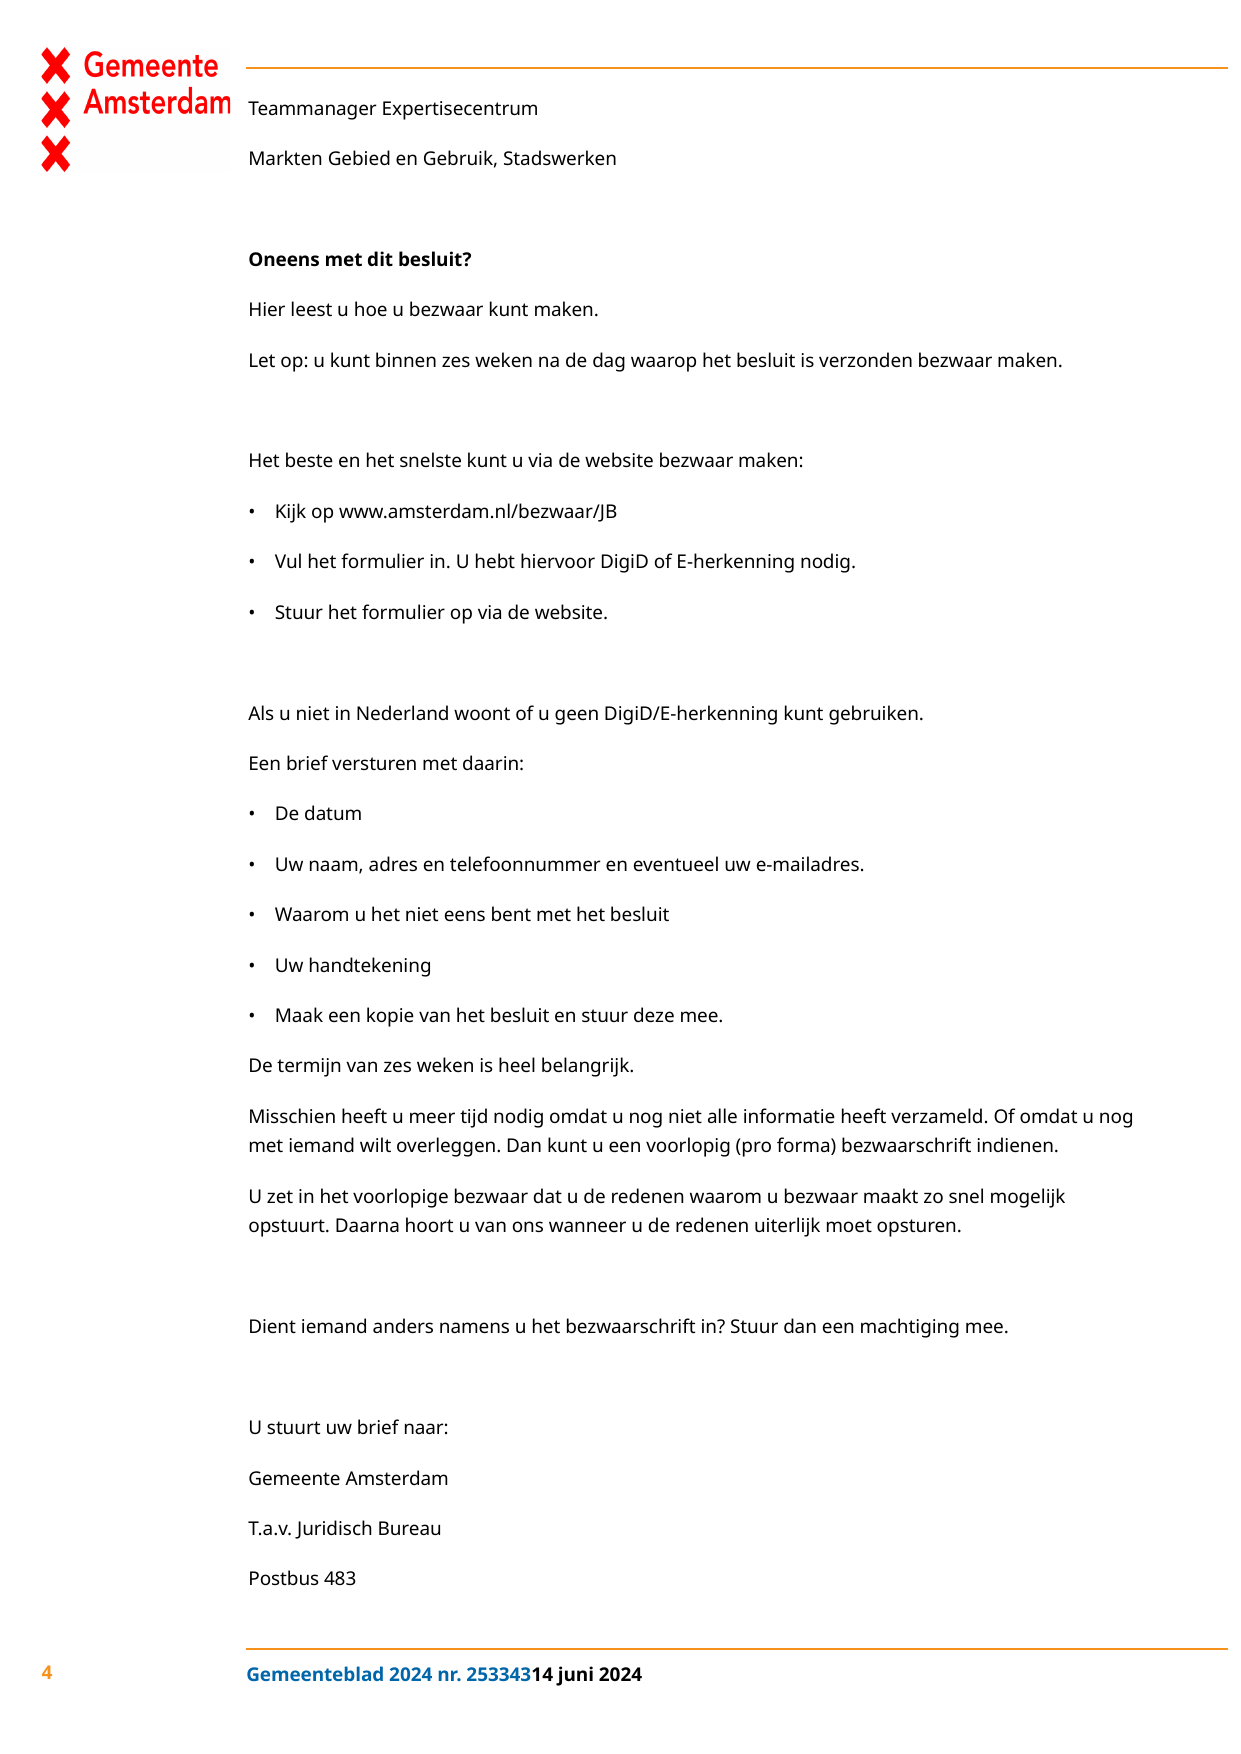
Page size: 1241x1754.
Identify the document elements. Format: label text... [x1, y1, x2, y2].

text Als u niet in Nederland woont of u geen DigiD/E-herkenning kunt gebruiken. [248, 700, 1152, 726]
text Postbus 483 [248, 1566, 1152, 1591]
text • Kijk op www.amsterdam.nl/bezwaar/JB [248, 498, 1152, 524]
text Teammanager Expertisecentrum [248, 95, 1152, 121]
text Markten Gebied en Gebruik, Stadswerken [248, 145, 1152, 171]
text • Stuur het formulier op via de website. [248, 599, 1152, 625]
text U stuurt uw brief naar: [248, 1414, 1152, 1440]
text Dient iemand anders namens u het bezwaarschrift in? Stuur dan een machtiging mee. [248, 1313, 1152, 1339]
text • Maak een kopie van het besluit en stuur deze mee. [248, 1002, 1152, 1028]
text • Uw handtekening [248, 952, 1152, 978]
text • Uw naam, adres en telefoonnummer en eventueel uw e-mailadres. [248, 851, 1152, 877]
text • Vul het formulier in. U hebt hiervoor DigiD of E-herkenning nodig. [248, 548, 1152, 574]
text U zet in het voorlopige bezwaar dat u de redenen waarom u bezwaar maakt zo snel mogelijk opstuurt. Daarna hoort u van ons wanneer u de redenen uiterlijk moet opsturen. [248, 1183, 1152, 1238]
text • De datum [248, 801, 1152, 826]
text • Waarom u het niet eens bent met het besluit [248, 901, 1152, 927]
text Het beste en het snelste kunt u via de website bezwaar maken: [248, 448, 1152, 473]
text T.a.v. Juridisch Bureau [248, 1515, 1152, 1541]
text Een brief versturen met daarin: [248, 750, 1152, 776]
text Hier leest u hoe u bezwaar kunt maken. [248, 296, 1152, 322]
text De termijn van zes weken is heel belangrijk. [248, 1053, 1152, 1078]
picture [41, 47, 231, 172]
text Misschien heeft u meer tijd nodig omdat u nog niet alle informatie heeft verzameld. Of omdat u nog met iemand wilt overleggen. Dan kunt u een voorlopig (pro forma) bezwaarschrift indienen. [248, 1103, 1152, 1158]
text Gemeente Amsterdam [248, 1465, 1152, 1491]
text Oneens met dit besluit? [248, 246, 1152, 272]
text Let op: u kunt binnen zes weken na de dag waarop het besluit is verzonden bezwaar maken. [248, 347, 1152, 373]
